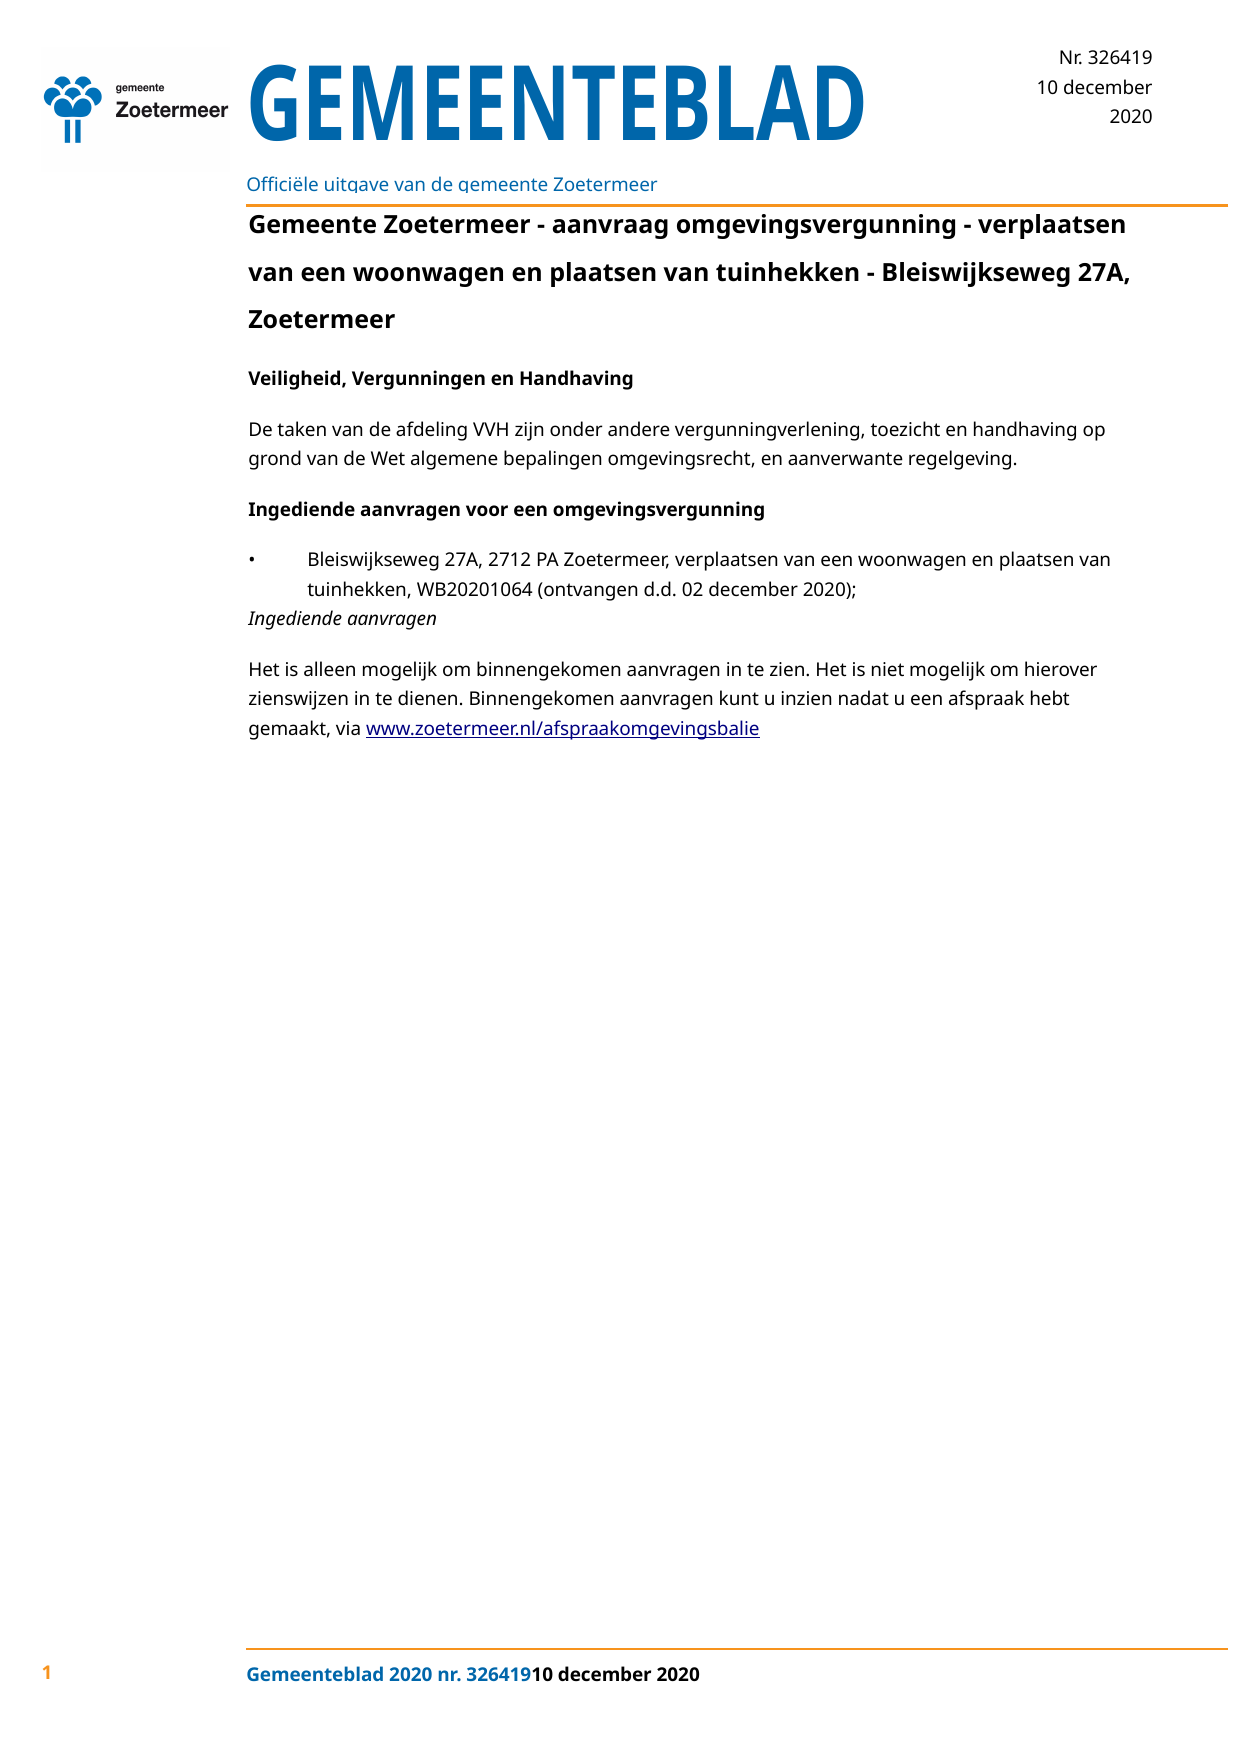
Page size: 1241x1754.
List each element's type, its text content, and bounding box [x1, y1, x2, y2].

text De taken van de afdeling VVH zijn onder andere vergunningverlening, toezicht en handhaving op grond van de Wet algemene bepalingen omgevingsrecht, en aanverwante regelgeving. [248, 416, 1152, 471]
text Ingediende aanvragen voor een omgevingsvergunning [248, 496, 1152, 522]
picture [41, 47, 231, 172]
text Het is alleen mogelijk om binnengekomen aanvragen in te zien. Het is niet mogelijk om hierover zienswijzen in te dienen. Binnengekomen aanvragen kunt u inzien nadat u een afspraak hebt gemaakt, via www.zoetermeer.nl/afspraakomgevingsbalie [248, 656, 1152, 741]
text Veiligheid, Vergunningen en Handhaving [248, 366, 1152, 391]
list Bleiswijkseweg 27A, 2712 PA Zoetermeer, verplaatsen van een woonwagen en plaatsen van tuinhekken, WB20201064 (ontvangen d.d. 02 december 2020); [248, 546, 1152, 602]
text Ingediende aanvragen [248, 606, 1152, 631]
text Gemeente Zoetermeer - aanvraag omgevingsvergunning - verplaatsen van een woonwagen en plaatsen van tuinhekken - Bleiswijkseweg 27A, Zoetermeer [248, 207, 1152, 336]
